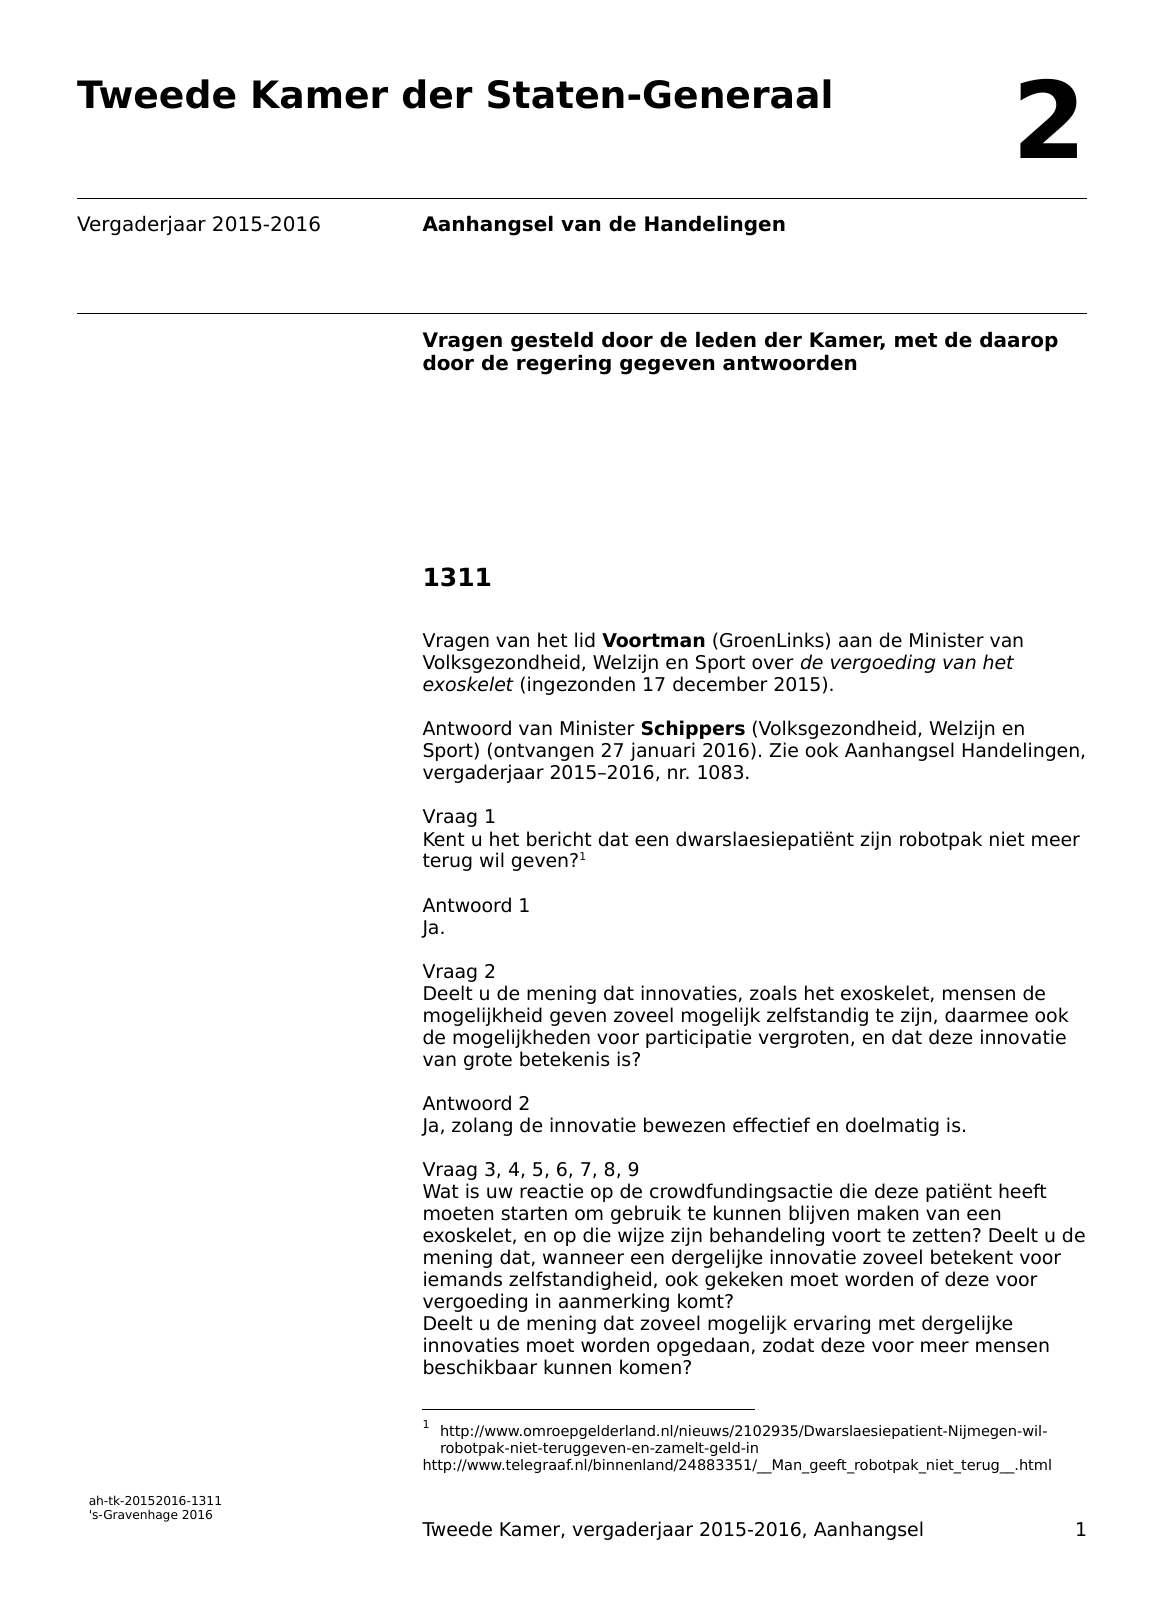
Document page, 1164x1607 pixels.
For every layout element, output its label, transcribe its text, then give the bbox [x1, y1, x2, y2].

table_cell Vergaderjaar 2015-2016 [77, 199, 422, 313]
text Antwoord 1 [422, 894, 1087, 917]
table_header 2 [886, 59, 1087, 198]
text 1311 [422, 563, 1087, 592]
table_cell Aanhangsel van de Handelingen [422, 199, 1087, 313]
table_cell [77, 314, 422, 375]
text Antwoord 2 [422, 1093, 1087, 1115]
text Ja, zolang de innovatie bewezen effectief en doelmatig is. [422, 1115, 1087, 1137]
text http://www.telegraaf.nl/binnenland/24883351/__Man_geeft_robotpak_niet_terug__.html [422, 1457, 1087, 1474]
text http://www.omroepgelderland.nl/nieuws/2102935/Dwarslaesiepatient-Nijmegen-wil-robotpak-niet-teruggeven-en-zamelt-geld-in [422, 1418, 1087, 1457]
text Kent u het bericht dat een dwarslaesiepatiënt zijn robotpak niet meer terug wil geven? [422, 828, 1087, 872]
text Deelt u de mening dat innovaties, zoals het exoskelet, mensen de mogelijkheid geven zoveel mogelijk zelfstandig te zijn, daarmee ook de mogelijkheden voor participatie vergroten, en dat deze innovatie van grote betekenis is? [422, 983, 1087, 1071]
text Antwoord van Minister Schippers (Volksgezondheid, Welzijn en Sport) (ontvangen 27 januari 2016). Zie ook Aanhangsel Handelingen, vergaderjaar 2015–2016, nr. 1083. [422, 718, 1087, 784]
text Wat is uw reactie op de crowdfundingsactie die deze patiënt heeft moeten starten om gebruik te kunnen blijven maken van een exoskelet, en op die wijze zijn behandeling voort te zetten? Deelt u de mening dat, wanneer een dergelijke innovatie zoveel betekent voor iemands zelfstandigheid, ook gekeken moet worden of deze voor vergoeding in aanmerking komt? [422, 1181, 1087, 1313]
text 's-Gravenhage 2016 [88, 1508, 323, 1522]
text Vragen van het lid Voortman (GroenLinks) aan de Minister van Volksgezondheid, Welzijn en Sport over de vergoeding van het exoskelet (ingezonden 17 december 2015). [422, 630, 1087, 696]
text Deelt u de mening dat zoveel mogelijk ervaring met dergelijke innovaties moet worden opgedaan, zodat deze voor meer mensen beschikbaar kunnen komen? [422, 1313, 1087, 1379]
text Vraag 2 [422, 961, 1087, 983]
text Vraag 3, 4, 5, 6, 7, 8, 9 [422, 1159, 1087, 1181]
table_header Tweede Kamer der Staten-Generaal [77, 59, 886, 198]
text Vraag 1 [422, 806, 1087, 828]
text Ja. [422, 917, 1087, 938]
table_cell Vragen gesteld door de leden der Kamer, met de daarop door de regering gegeven antwoorden [422, 314, 1087, 375]
text ah-tk-20152016-1311 [88, 1494, 323, 1508]
